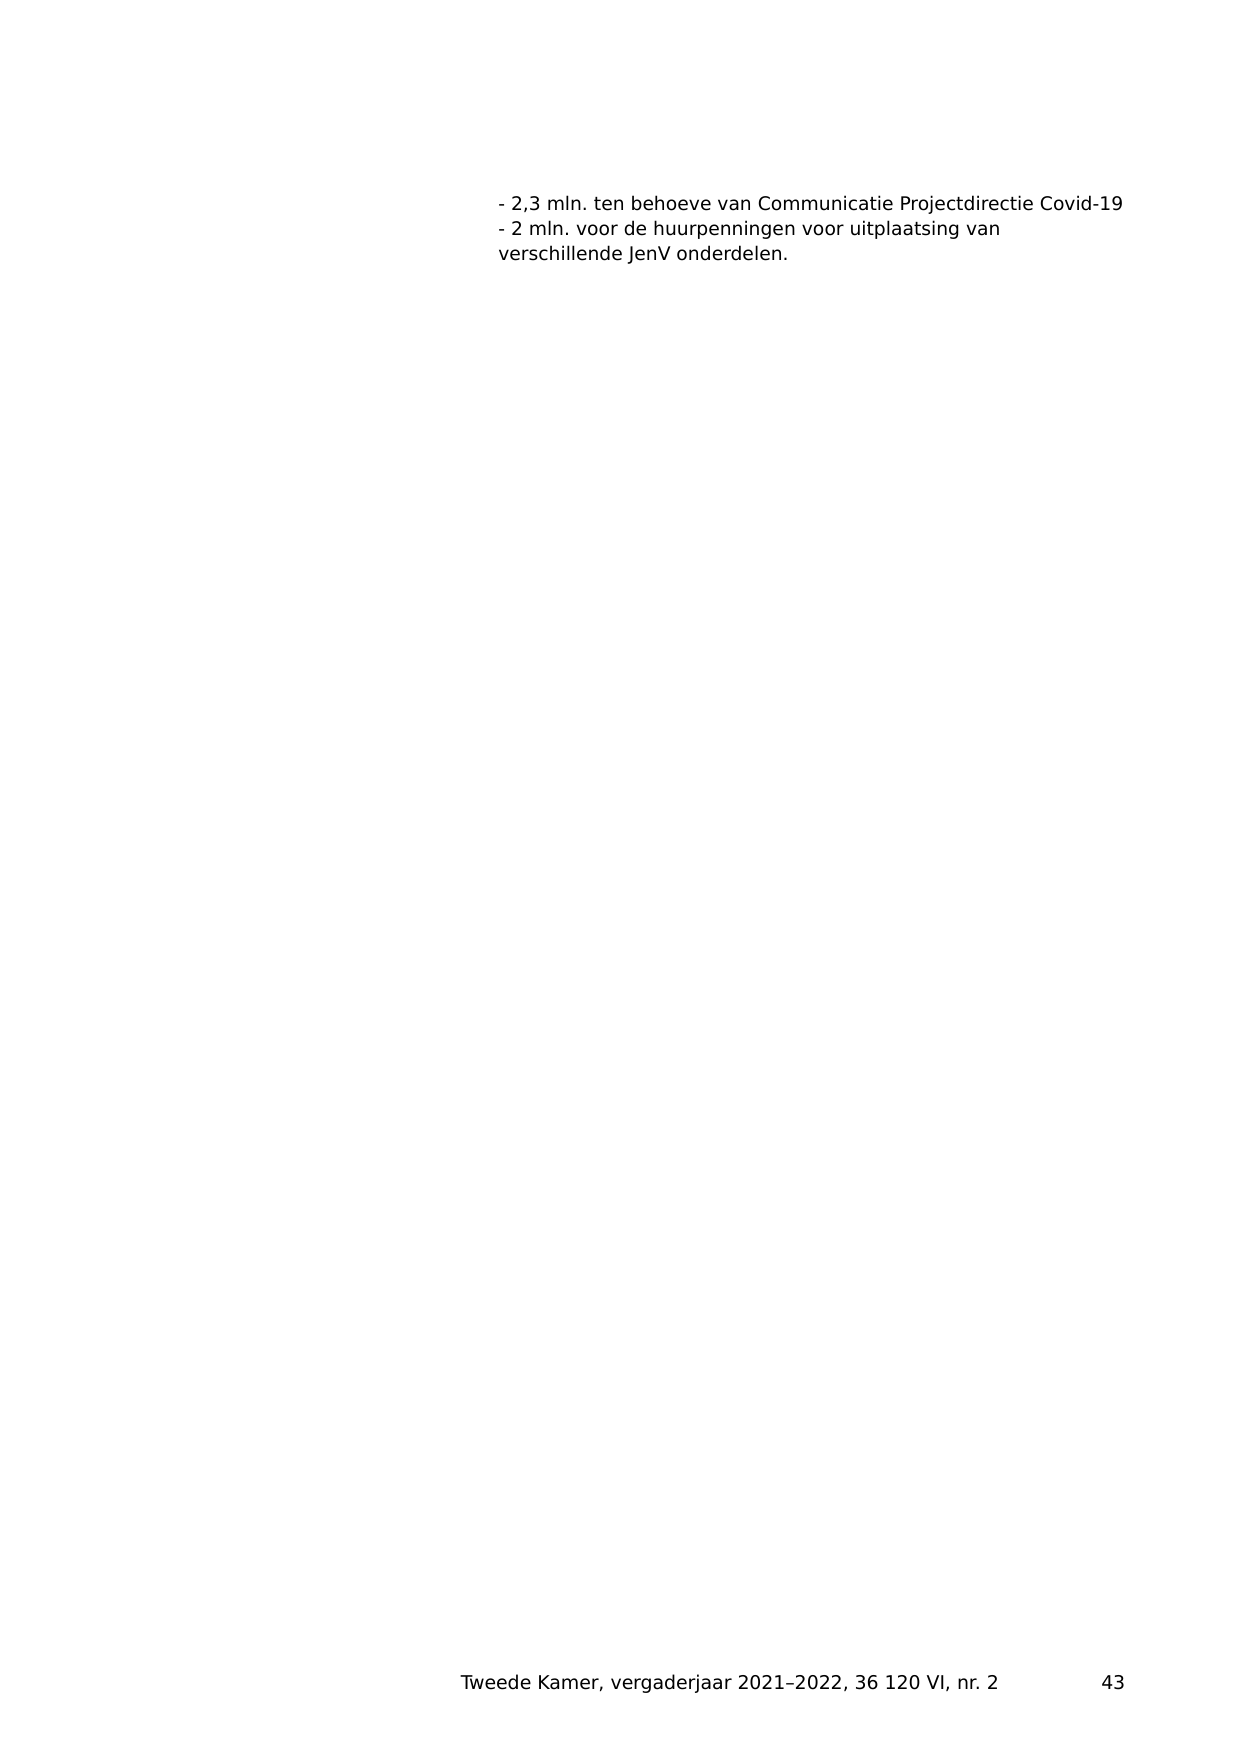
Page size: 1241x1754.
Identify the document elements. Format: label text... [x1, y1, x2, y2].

list - 2,3 mln. ten behoeve van Communicatie Projectdirectie Covid-19 [461, 191, 1125, 216]
list - 2 mln. voor de huurpenningen voor uitplaatsing van verschillende JenV onderdelen. [461, 216, 1125, 266]
